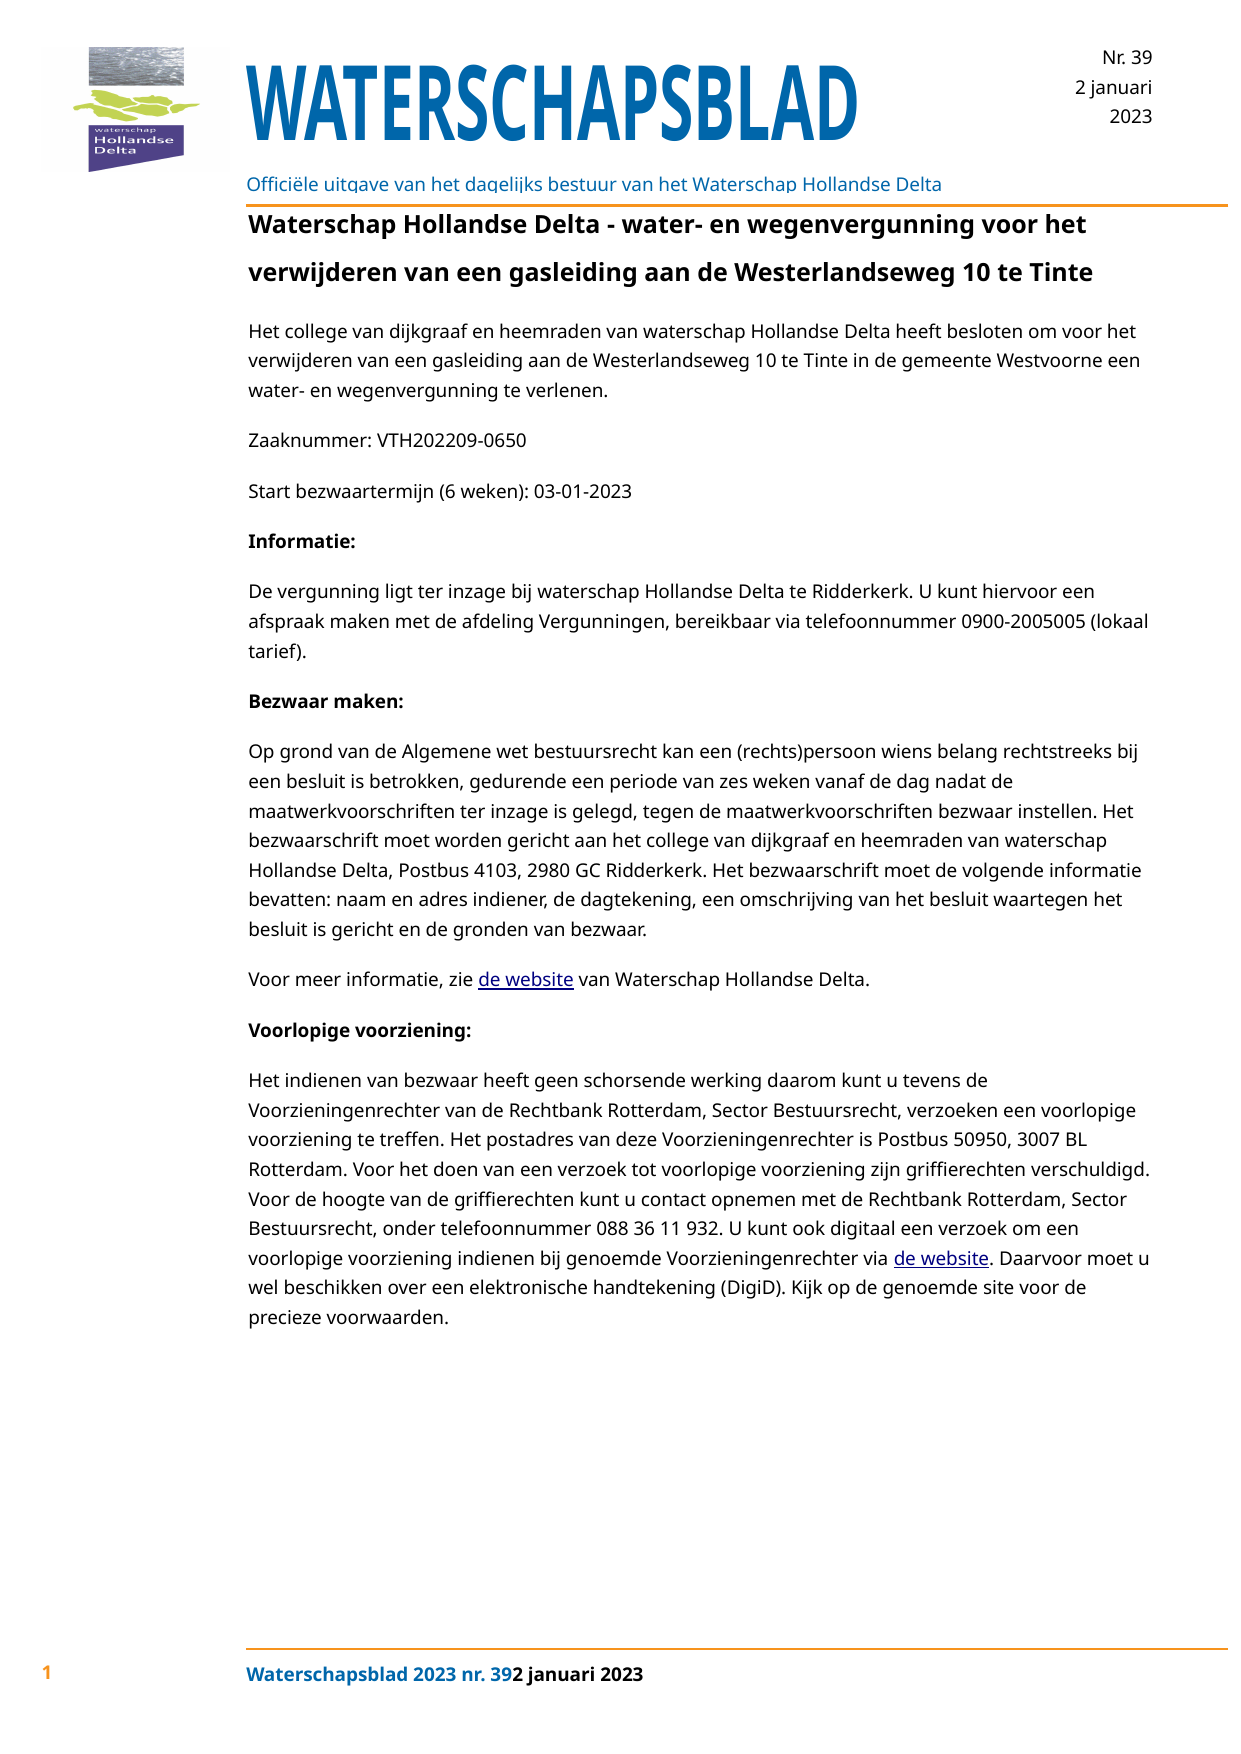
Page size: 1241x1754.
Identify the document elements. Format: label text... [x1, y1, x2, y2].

text Zaaknummer: VTH202209-0650 [248, 427, 1152, 453]
picture [41, 47, 231, 172]
text Informatie: [248, 528, 1152, 554]
text Op grond van de Algemene wet bestuursrecht kan een (rechts)persoon wiens belang rechtstreeks bij een besluit is betrokken, gedurende een periode van zes weken vanaf de dag nadat de maatwerkvoorschriften ter inzage is gelegd, tegen de maatwerkvoorschriften bezwaar instellen. Het bezwaarschrift moet worden gericht aan het college van dijkgraaf en heemraden van waterschap Hollandse Delta, Postbus 4103, 2980 GC Ridderkerk. Het bezwaarschrift moet de volgende informatie bevatten: naam en adres indiener, de dagtekening, een omschrijving van het besluit waartegen het besluit is gericht en de gronden van bezwaar. [248, 739, 1152, 942]
text Voor meer informatie, zie de website van Waterschap Hollandse Delta. [248, 967, 1152, 992]
text Het college van dijkgraaf en heemraden van waterschap Hollandse Delta heeft besloten om voor het verwijderen van een gasleiding aan de Westerlandseweg 10 te Tinte in de gemeente Westvoorne een water- en wegenvergunning te verlenen. [248, 318, 1152, 403]
text Voorlopige voorziening: [248, 1017, 1152, 1043]
text Het indienen van bezwaar heeft geen schorsende werking daarom kunt u tevens de Voorzieningenrechter van de Rechtbank Rotterdam, Sector Bestuursrecht, verzoeken een voorlopige voorziening te treffen. Het postadres van deze Voorzieningenrechter is Postbus 50950, 3007 BL Rotterdam. Voor het doen van een verzoek tot voorlopige voorziening zijn griffierechten verschuldigd. Voor de hoogte van de griffierechten kunt u contact opnemen met de Rechtbank Rotterdam, Sector Bestuursrecht, onder telefoonnummer 088 36 11 932. U kunt ook digitaal een verzoek om een voorlopige voorziening indienen bij genoemde Voorzieningenrechter via de website. Daarvoor moet u wel beschikken over een elektronische handtekening (DigiD). Kijk op de genoemde site voor de precieze voorwaarden. [248, 1067, 1152, 1330]
text De vergunning ligt ter inzage bij waterschap Hollandse Delta te Ridderkerk. U kunt hiervoor een afspraak maken met de afdeling Vergunningen, bereikbaar via telefoonnummer 0900-2005005 (lokaal tarief). [248, 579, 1152, 664]
text Waterschap Hollandse Delta - water- en wegenvergunning voor het verwijderen van een gasleiding aan de Westerlandseweg 10 te Tinte [248, 207, 1152, 288]
text Bezwaar maken: [248, 688, 1152, 714]
text Start bezwaartermijn (6 weken): 03-01-2023 [248, 478, 1152, 504]
